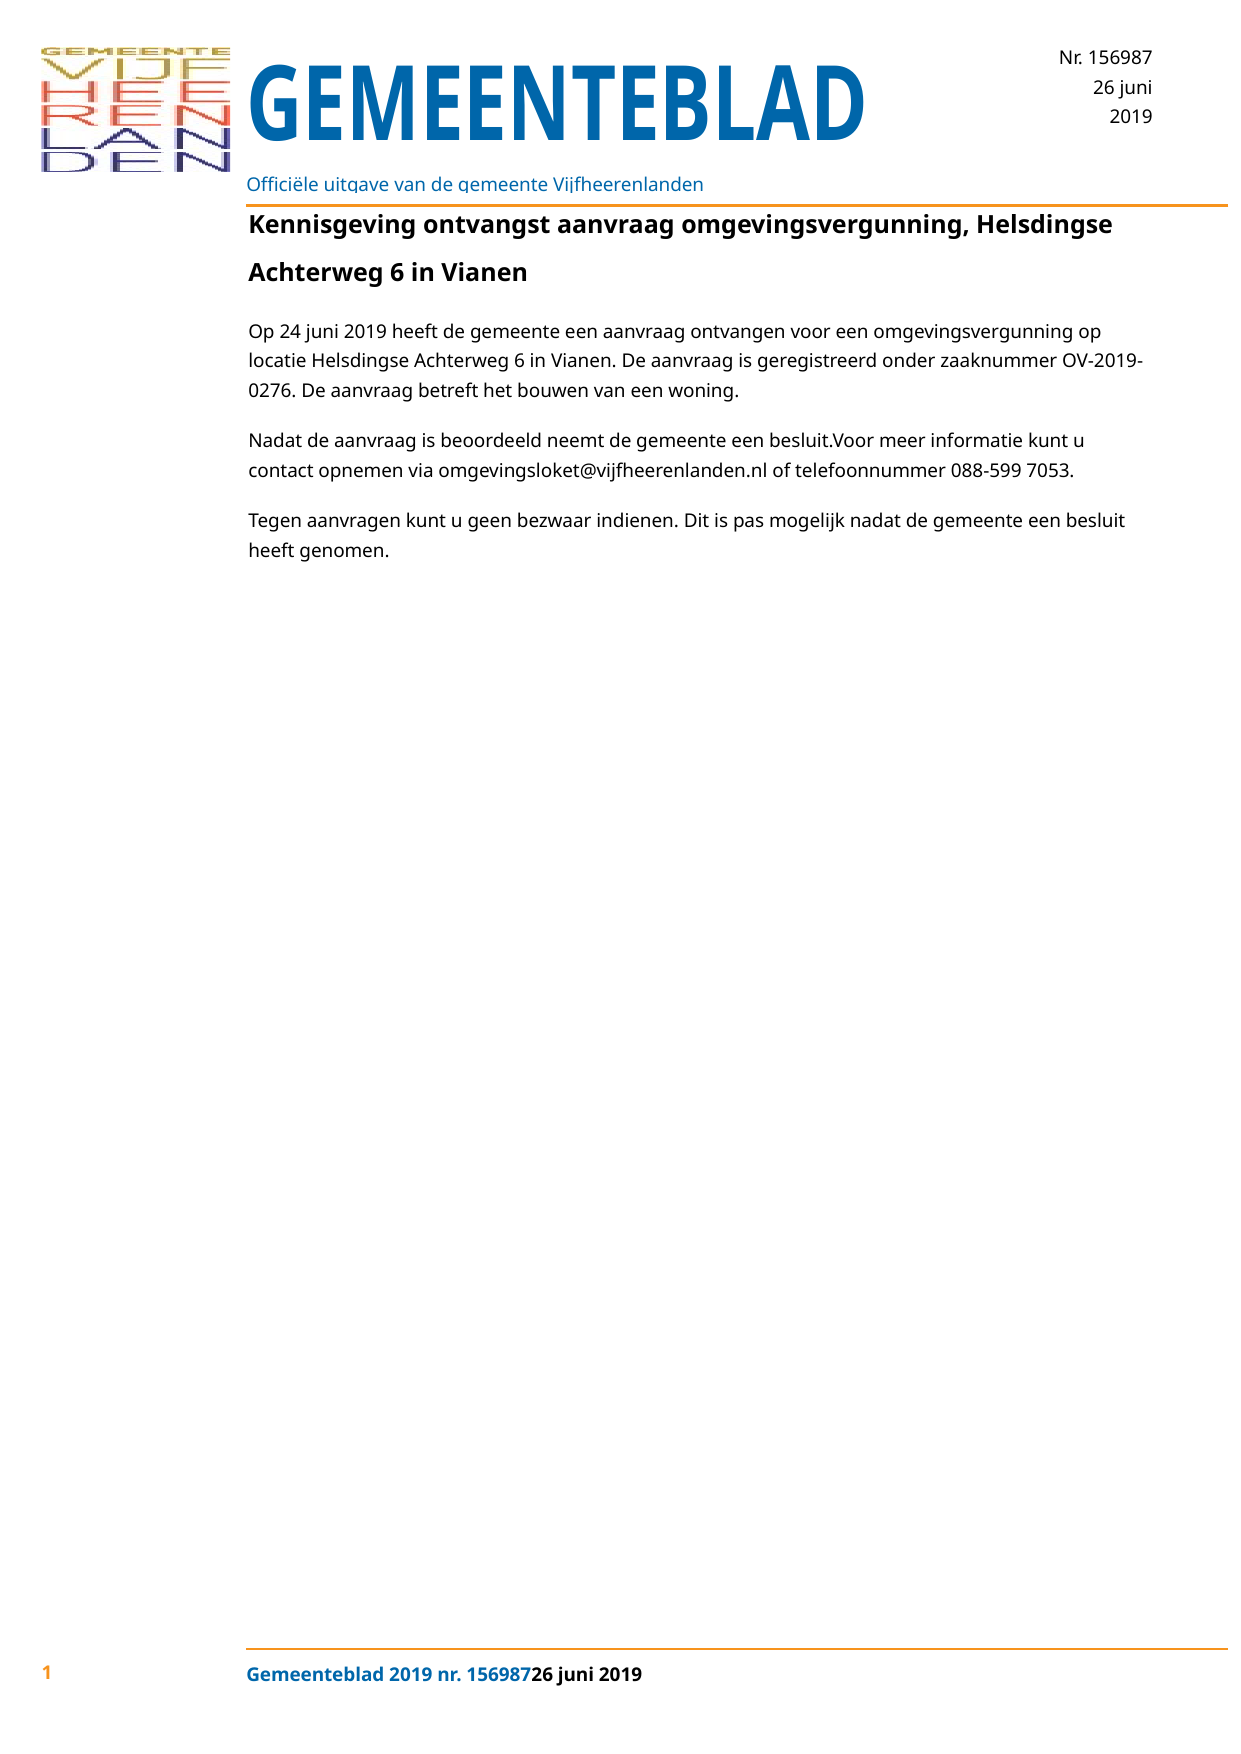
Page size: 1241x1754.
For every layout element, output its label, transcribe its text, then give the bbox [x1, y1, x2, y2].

text Op 24 juni 2019 heeft de gemeente een aanvraag ontvangen voor een omgevingsvergunning op locatie Helsdingse Achterweg 6 in Vianen. De aanvraag is geregistreerd onder zaaknummer OV-2019-0276. De aanvraag betreft het bouwen van een woning. [248, 318, 1152, 403]
text Tegen aanvragen kunt u geen bezwaar indienen. Dit is pas mogelijk nadat de gemeente een besluit heeft genomen. [248, 507, 1152, 563]
text Nadat de aanvraag is beoordeeld neemt de gemeente een besluit.Voor meer informatie kunt u contact opnemen via omgevingsloket@vijfheerenlanden.nl of telefoonnummer 088-599 7053. [248, 427, 1152, 483]
text Kennisgeving ontvangst aanvraag omgevingsvergunning, Helsdingse Achterweg 6 in Vianen [248, 207, 1152, 288]
picture [41, 47, 231, 172]
